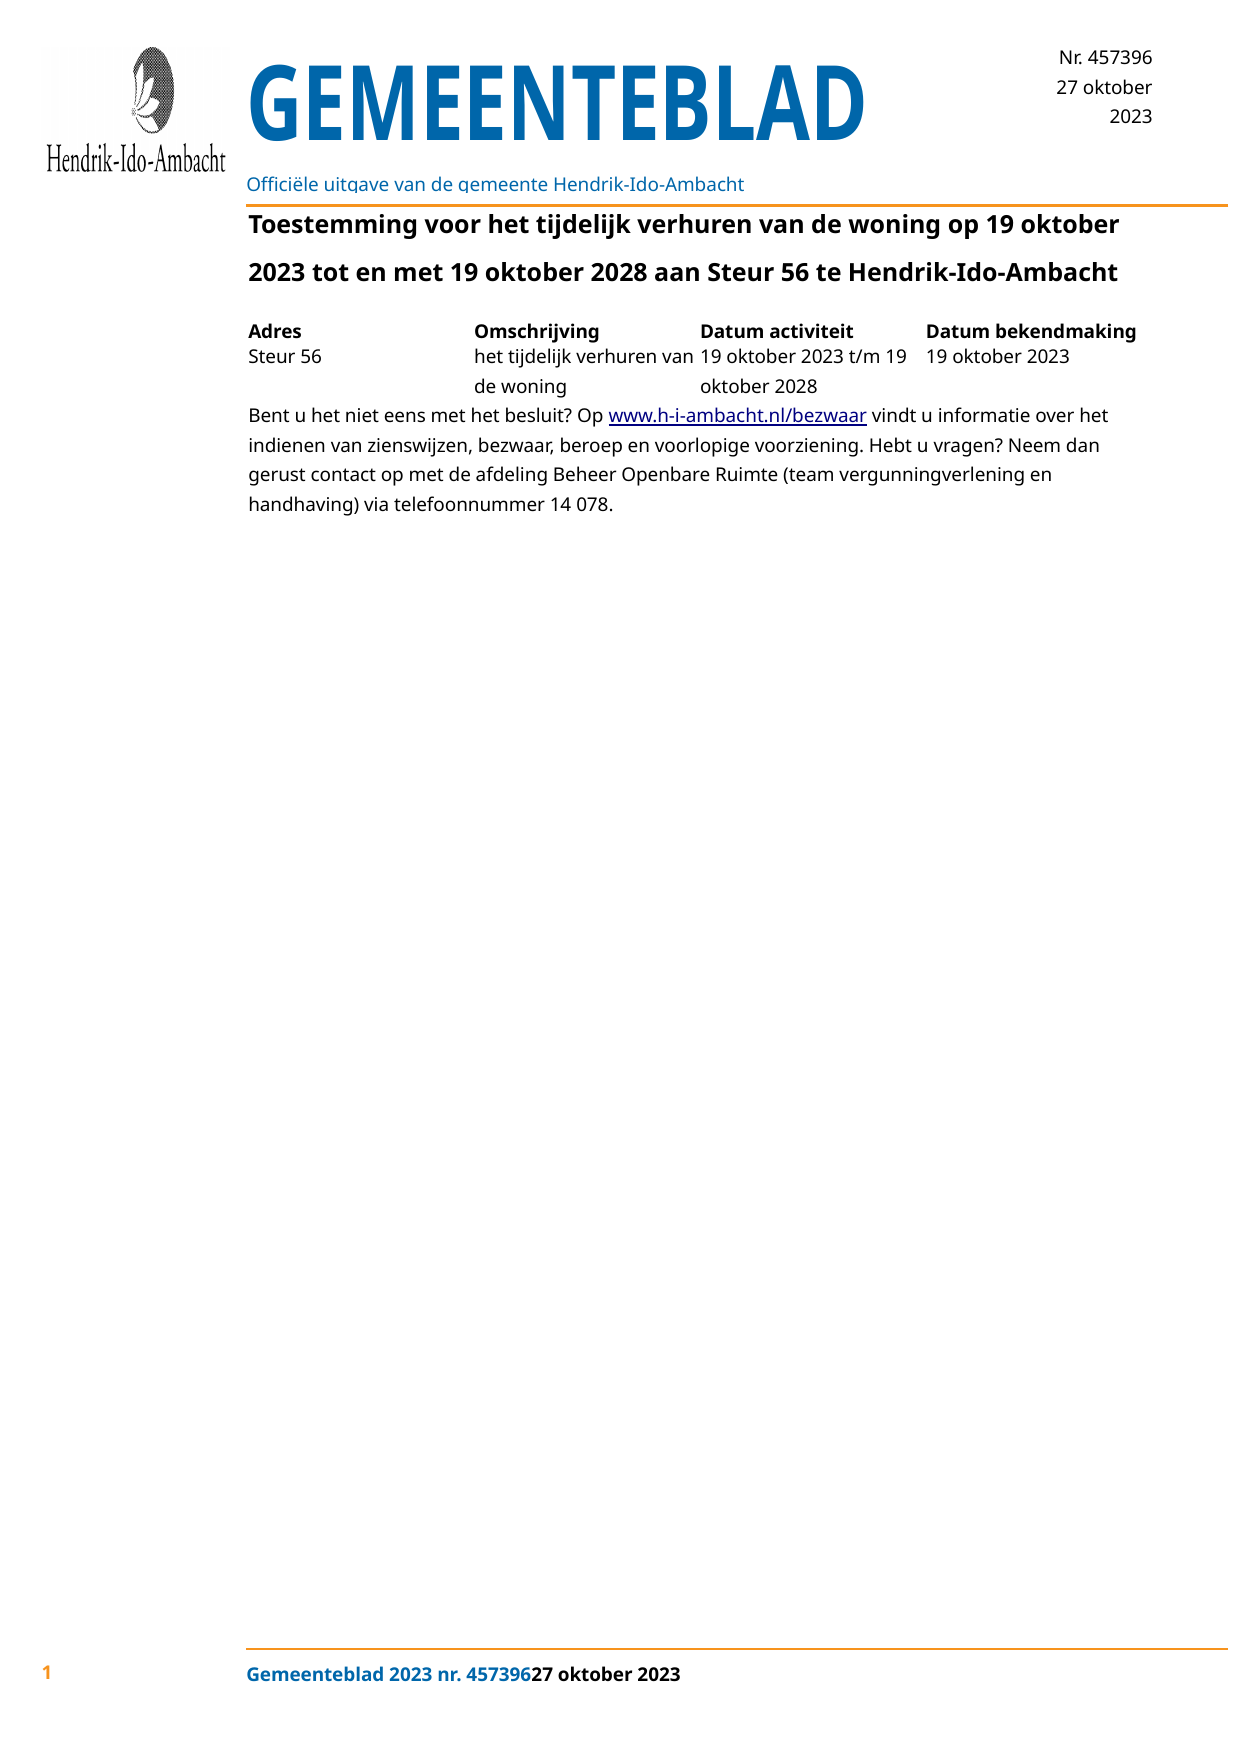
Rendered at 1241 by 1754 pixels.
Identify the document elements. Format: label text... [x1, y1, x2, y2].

table_cell het tijdelijk verhuren van de woning [474, 344, 700, 399]
table_header Datum bekendmaking [926, 318, 1152, 344]
picture [41, 47, 231, 172]
table_header Omschrijving [474, 318, 700, 344]
text Bent u het niet eens met het besluit? Op www.h-i-ambacht.nl/bezwaar vindt u informatie over het indienen van zienswijzen, bezwaar, beroep en voorlopige voorziening. Hebt u vragen? Neem dan gerust contact op met de afdeling Beheer Openbare Ruimte (team vergunningverlening en handhaving) via telefoonnummer 14 078. [248, 402, 1152, 517]
text Toestemming voor het tijdelijk verhuren van de woning op 19 oktober 2023 tot en met 19 oktober 2028 aan Steur 56 te Hendrik-Ido-Ambacht [248, 207, 1152, 288]
table_cell Steur 56 [248, 344, 474, 399]
table_cell 19 oktober 2023 [926, 344, 1152, 399]
table_header Datum activiteit [700, 318, 926, 344]
table_cell 19 oktober 2023 t/m 19 oktober 2028 [700, 344, 926, 399]
table_header Adres [248, 318, 474, 344]
